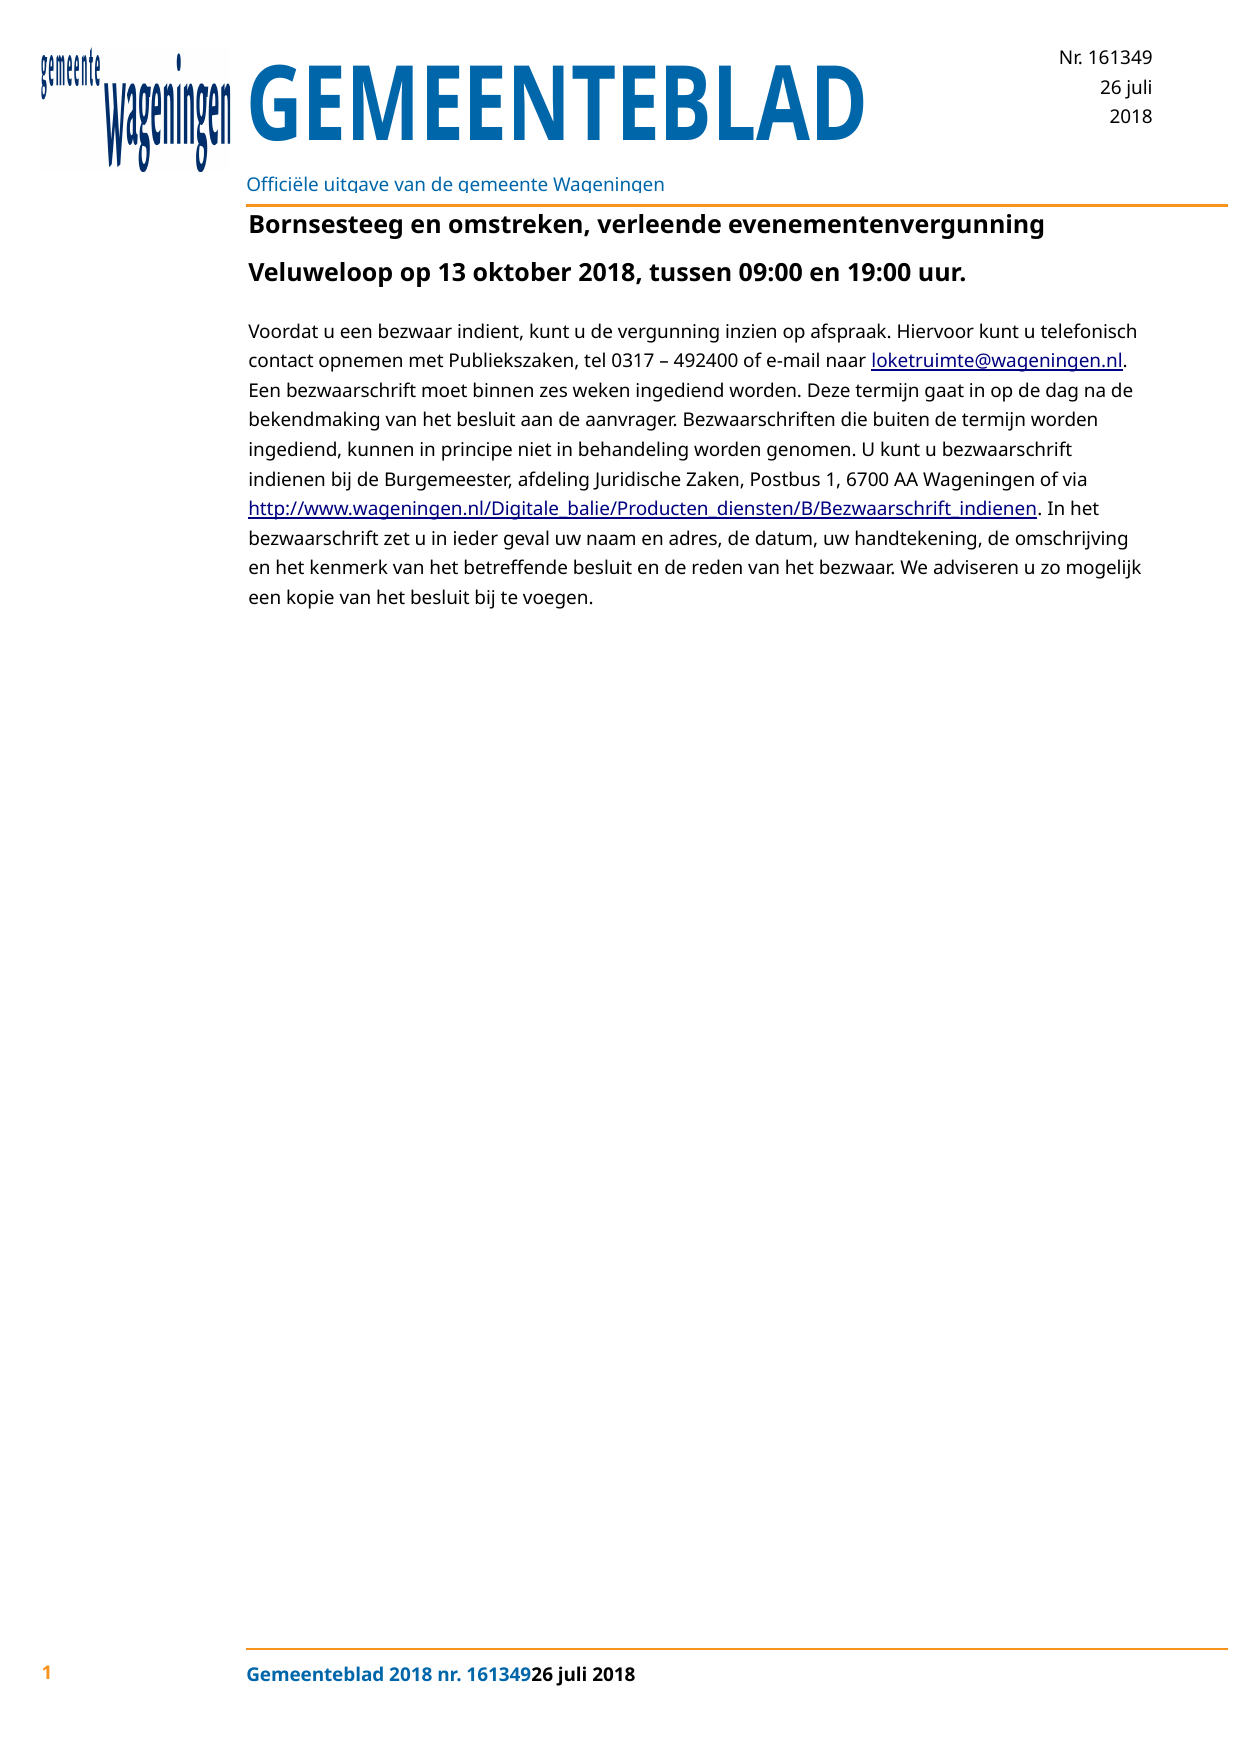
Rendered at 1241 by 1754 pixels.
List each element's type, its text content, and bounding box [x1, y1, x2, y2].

text Bornsesteeg en omstreken, verleende evenementenvergunning Veluweloop op 13 oktober 2018, tussen 09:00 en 19:00 uur. [248, 207, 1152, 288]
picture [41, 47, 231, 172]
text Voordat u een bezwaar indient, kunt u de vergunning inzien op afspraak. Hiervoor kunt u telefonisch contact opnemen met Publiekszaken, tel 0317 – 492400 of e-mail naar loketruimte@wageningen.nl. Een bezwaarschrift moet binnen zes weken ingediend worden. Deze termijn gaat in op de dag na de bekendmaking van het besluit aan de aanvrager. Bezwaarschriften die buiten de termijn worden ingediend, kunnen in principe niet in behandeling worden genomen. U kunt u bezwaarschrift indienen bij de Burgemeester, afdeling Juridische Zaken, Postbus 1, 6700 AA Wageningen of via http://www.wageningen.nl/Digitale_balie/Producten_diensten/B/Bezwaarschrift_indienen. In het bezwaarschrift zet u in ieder geval uw naam en adres, de datum, uw handtekening, de omschrijving en het kenmerk van het betreffende besluit en de reden van het bezwaar. We adviseren u zo mogelijk een kopie van het besluit bij te voegen. [248, 318, 1152, 610]
